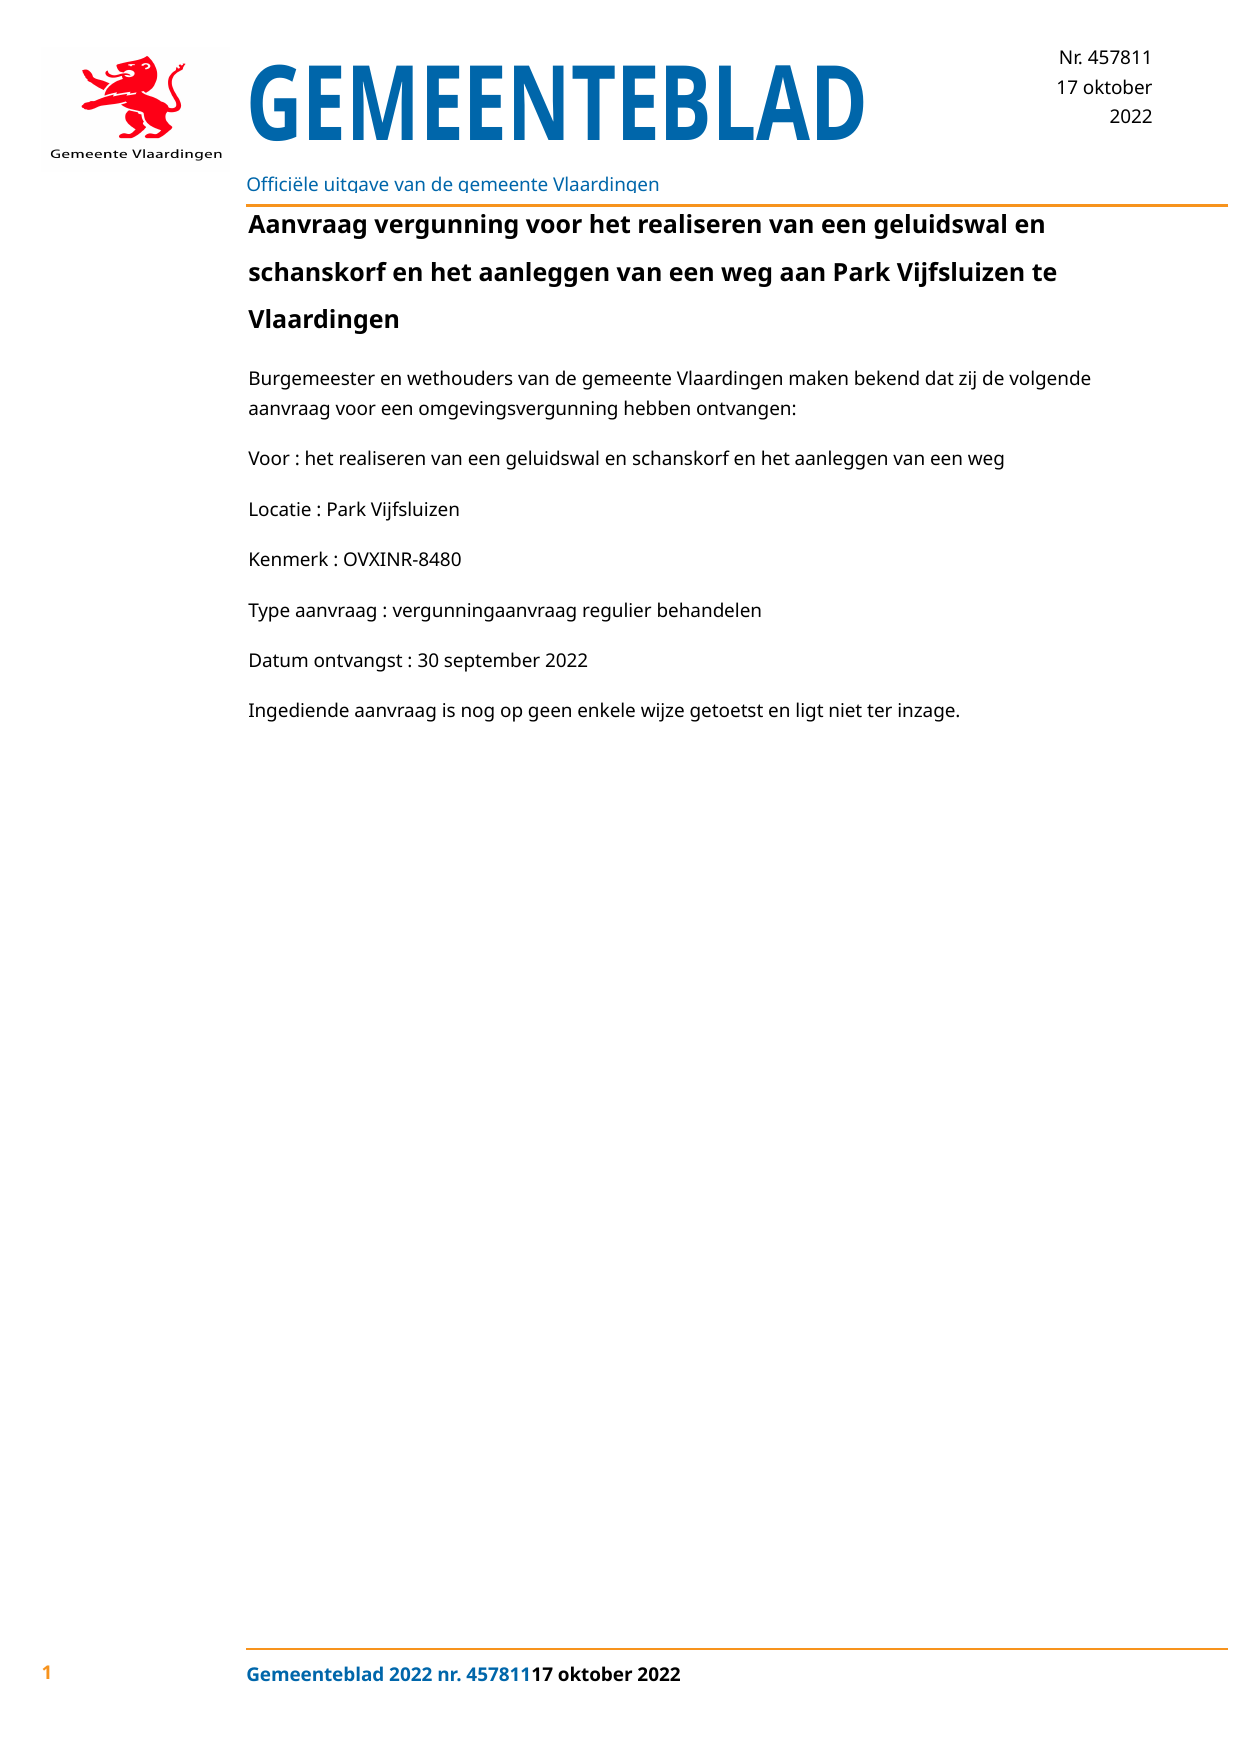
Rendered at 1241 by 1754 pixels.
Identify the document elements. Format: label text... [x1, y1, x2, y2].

text Kenmerk : OVXINR-8480 [248, 546, 1152, 572]
text Datum ontvangst : 30 september 2022 [248, 647, 1152, 673]
picture [41, 47, 231, 172]
text Burgemeester en wethouders van de gemeente Vlaardingen maken bekend dat zij de volgende aanvraag voor een omgevingsvergunning hebben ontvangen: [248, 366, 1152, 421]
text Type aanvraag : vergunningaanvraag regulier behandelen [248, 597, 1152, 622]
text Ingediende aanvraag is nog op geen enkele wijze getoetst en ligt niet ter inzage. [248, 698, 1152, 723]
text Locatie : Park Vijfsluizen [248, 496, 1152, 522]
text Aanvraag vergunning voor het realiseren van een geluidswal en schanskorf en het aanleggen van een weg aan Park Vijfsluizen te Vlaardingen [248, 207, 1152, 336]
text Voor : het realiseren van een geluidswal en schanskorf en het aanleggen van een weg [248, 446, 1152, 471]
